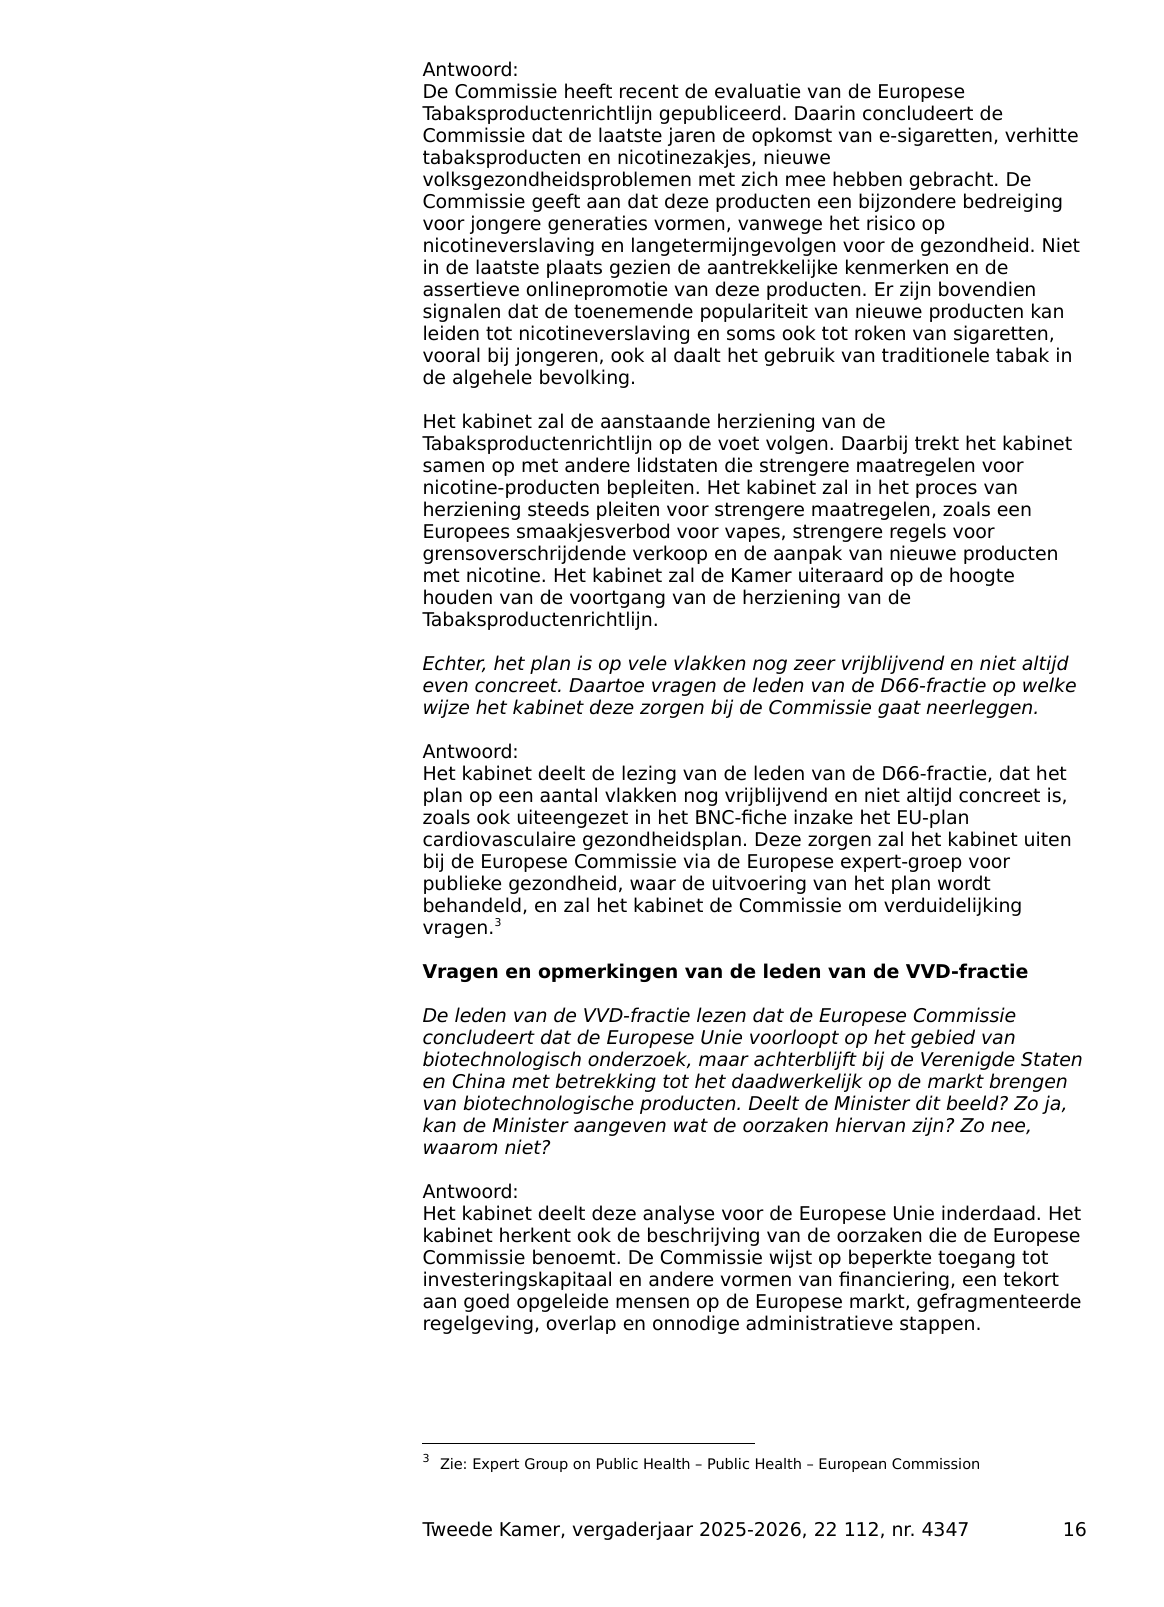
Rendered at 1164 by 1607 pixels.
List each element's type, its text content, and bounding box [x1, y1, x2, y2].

text Het kabinet deelt de lezing van de leden van de D66-fractie, dat het plan op een aantal vlakken nog vrijblijvend en niet altijd concreet is, zoals ook uiteengezet in het BNC-fiche inzake het EU-plan cardiovasculaire gezondheidsplan. Deze zorgen zal het kabinet uiten bij de Europese Commissie via de Europese expert-groep voor publieke gezondheid, waar de uitvoering van het plan wordt behandeld, en zal het kabinet de Commissie om verduidelijking vragen. [422, 763, 1087, 939]
text Echter, het plan is op vele vlakken nog zeer vrijblijvend en niet altijd even concreet. Daartoe vragen de leden van de D66-fractie op welke wijze het kabinet deze zorgen bij de Commissie gaat neerleggen. [422, 653, 1087, 719]
text De Commissie heeft recent de evaluatie van de Europese Tabaksproductenrichtlijn gepubliceerd. Daarin concludeert de Commissie dat de laatste jaren de opkomst van e-sigaretten, verhitte tabaksproducten en nicotinezakjes, nieuwe volksgezondheidsproblemen met zich mee hebben gebracht. De Commissie geeft aan dat deze producten een bijzondere bedreiging voor jongere generaties vormen, vanwege het risico op nicotineverslaving en langetermijngevolgen voor de gezondheid. Niet in de laatste plaats gezien de aantrekkelijke kenmerken en de assertieve onlinepromotie van deze producten. Er zijn bovendien signalen dat de toenemende populariteit van nieuwe producten kan leiden tot nicotineverslaving en soms ook tot roken van sigaretten, vooral bij jongeren, ook al daalt het gebruik van traditionele tabak in de algehele bevolking. [422, 81, 1087, 389]
text De leden van de VVD-fractie lezen dat de Europese Commissie concludeert dat de Europese Unie voorloopt op het gebied van biotechnologisch onderzoek, maar achterblijft bij de Verenigde Staten en China met betrekking tot het daadwerkelijk op de markt brengen van biotechnologische producten. Deelt de Minister dit beeld? Zo ja, kan de Minister aangeven wat de oorzaken hiervan zijn? Zo nee, waarom niet? [422, 1005, 1087, 1159]
text Het kabinet deelt deze analyse voor de Europese Unie inderdaad. Het kabinet herkent ook de beschrijving van de oorzaken die de Europese Commissie benoemt. De Commissie wijst op beperkte toegang tot investeringskapitaal en andere vormen van financiering, een tekort aan goed opgeleide mensen op de Europese markt, gefragmenteerde regelgeving, overlap en onnodige administratieve stappen. [422, 1203, 1087, 1335]
text Antwoord: [422, 741, 1087, 763]
text Het kabinet zal de aanstaande herziening van de Tabaksproductenrichtlijn op de voet volgen. Daarbij trekt het kabinet samen op met andere lidstaten die strengere maatregelen voor nicotine-producten bepleiten. Het kabinet zal in het proces van herziening steeds pleiten voor strengere maatregelen, zoals een Europees smaakjesverbod voor vapes, strengere regels voor grensoverschrijdende verkoop en de aanpak van nieuwe producten met nicotine. Het kabinet zal de Kamer uiteraard op de hoogte houden van de voortgang van de herziening van de Tabaksproductenrichtlijn. [422, 411, 1087, 631]
text Antwoord: [422, 1181, 1087, 1203]
text Antwoord: [422, 59, 1087, 81]
subtitle Vragen en opmerkingen van de leden van de VVD-fractie [422, 961, 1087, 983]
text Zie: Expert Group on Public Health – Public Health – European Commission [422, 1452, 1087, 1474]
